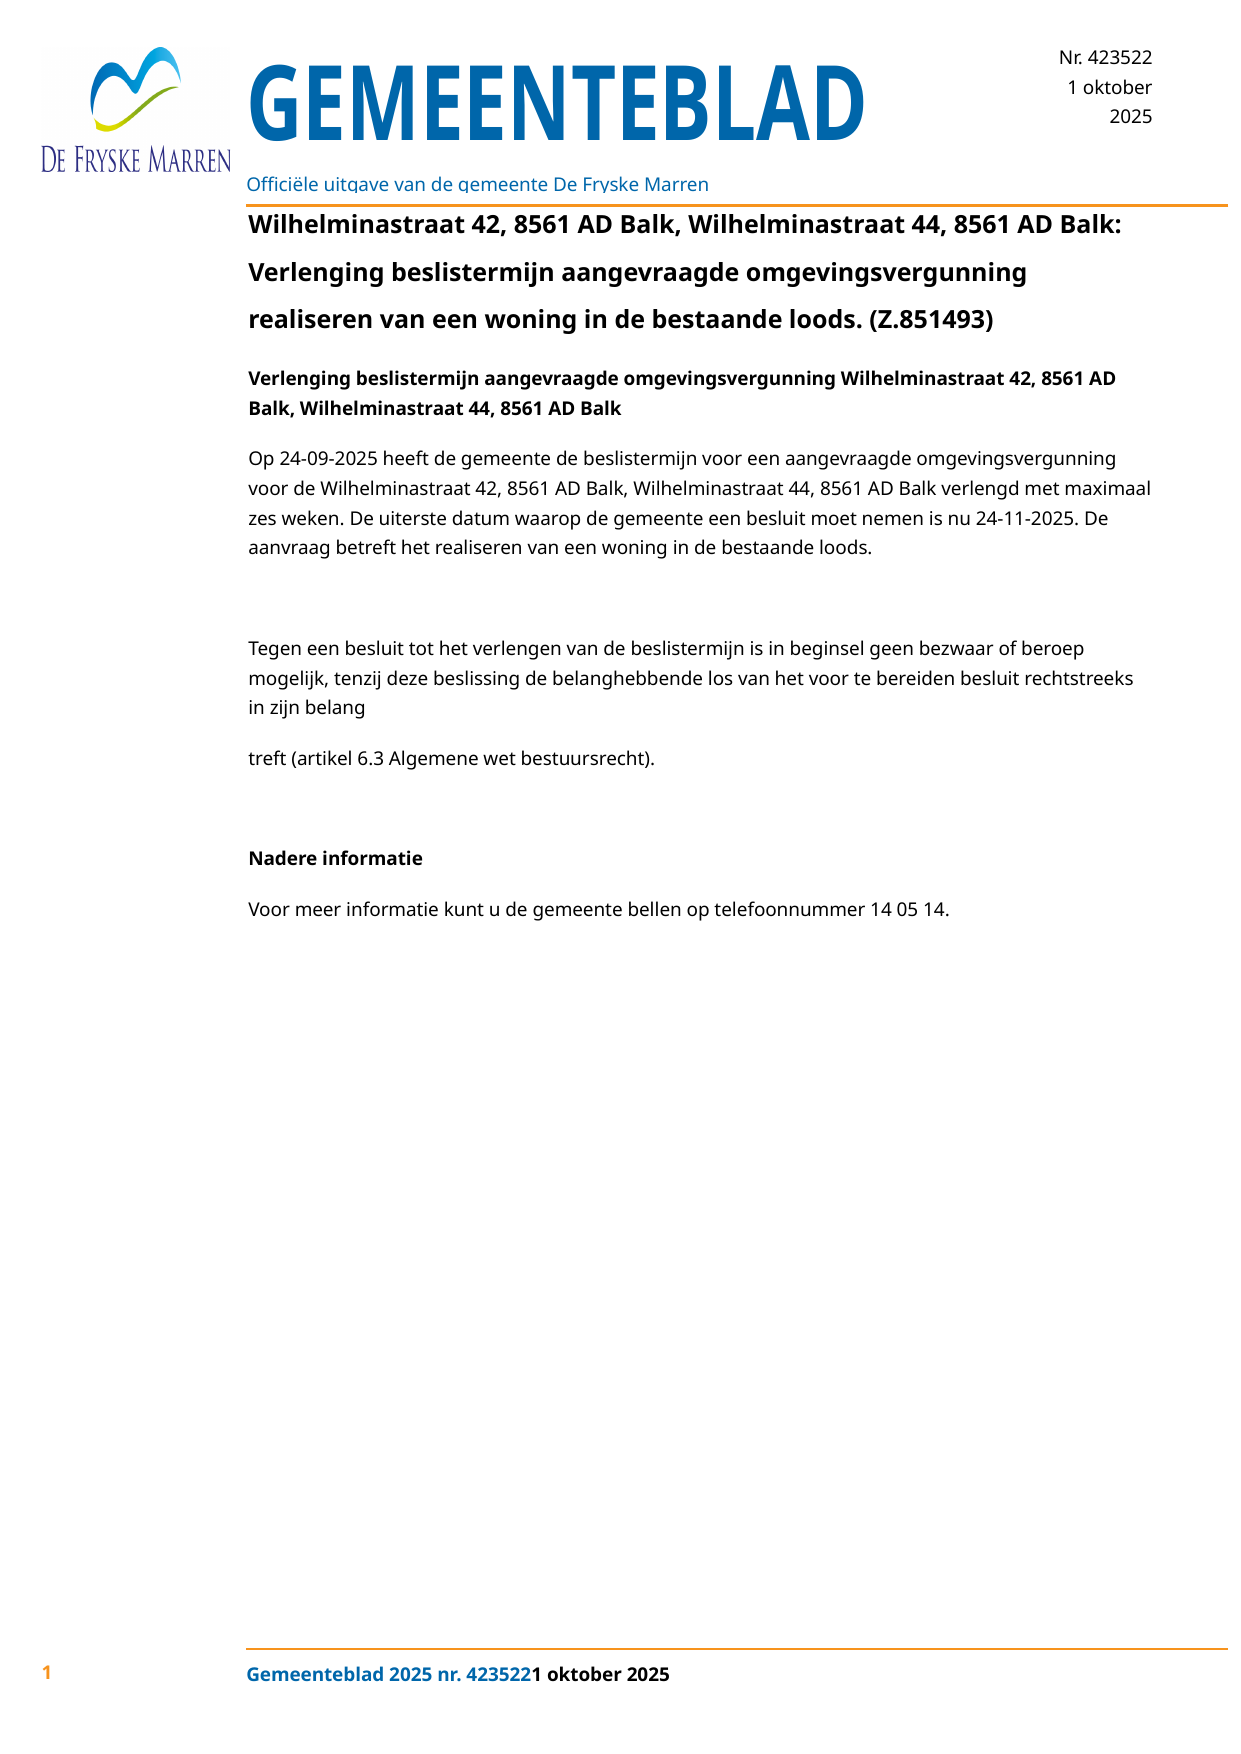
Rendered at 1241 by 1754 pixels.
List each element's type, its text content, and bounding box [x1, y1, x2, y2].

picture [41, 47, 231, 172]
text Op 24-09-2025 heeft de gemeente de beslistermijn voor een aangevraagde omgevingsvergunning voor de Wilhelminastraat 42, 8561 AD Balk, Wilhelminastraat 44, 8561 AD Balk verlengd met maximaal zes weken. De uiterste datum waarop de gemeente een besluit moet nemen is nu 24-11-2025. De aanvraag betreft het realiseren van een woning in de bestaande loods. [248, 446, 1152, 560]
text Wilhelminastraat 42, 8561 AD Balk, Wilhelminastraat 44, 8561 AD Balk: Verlenging beslistermijn aangevraagde omgevingsvergunning realiseren van een woning in de bestaande loods. (Z.851493) [248, 207, 1152, 336]
text Tegen een besluit tot het verlengen van de beslistermijn is in beginsel geen bezwaar of beroep mogelijk, tenzij deze beslissing de belanghebbende los van het voor te bereiden besluit rechtstreeks in zijn belang [248, 635, 1152, 720]
text Nadere informatie [248, 846, 1152, 871]
text treft (artikel 6.3 Algemene wet bestuursrecht). [248, 745, 1152, 770]
text Voor meer informatie kunt u de gemeente bellen op telefoonnummer 14 05 14. [248, 896, 1152, 922]
text Verlenging beslistermijn aangevraagde omgevingsvergunning Wilhelminastraat 42, 8561 AD Balk, Wilhelminastraat 44, 8561 AD Balk [248, 366, 1152, 421]
